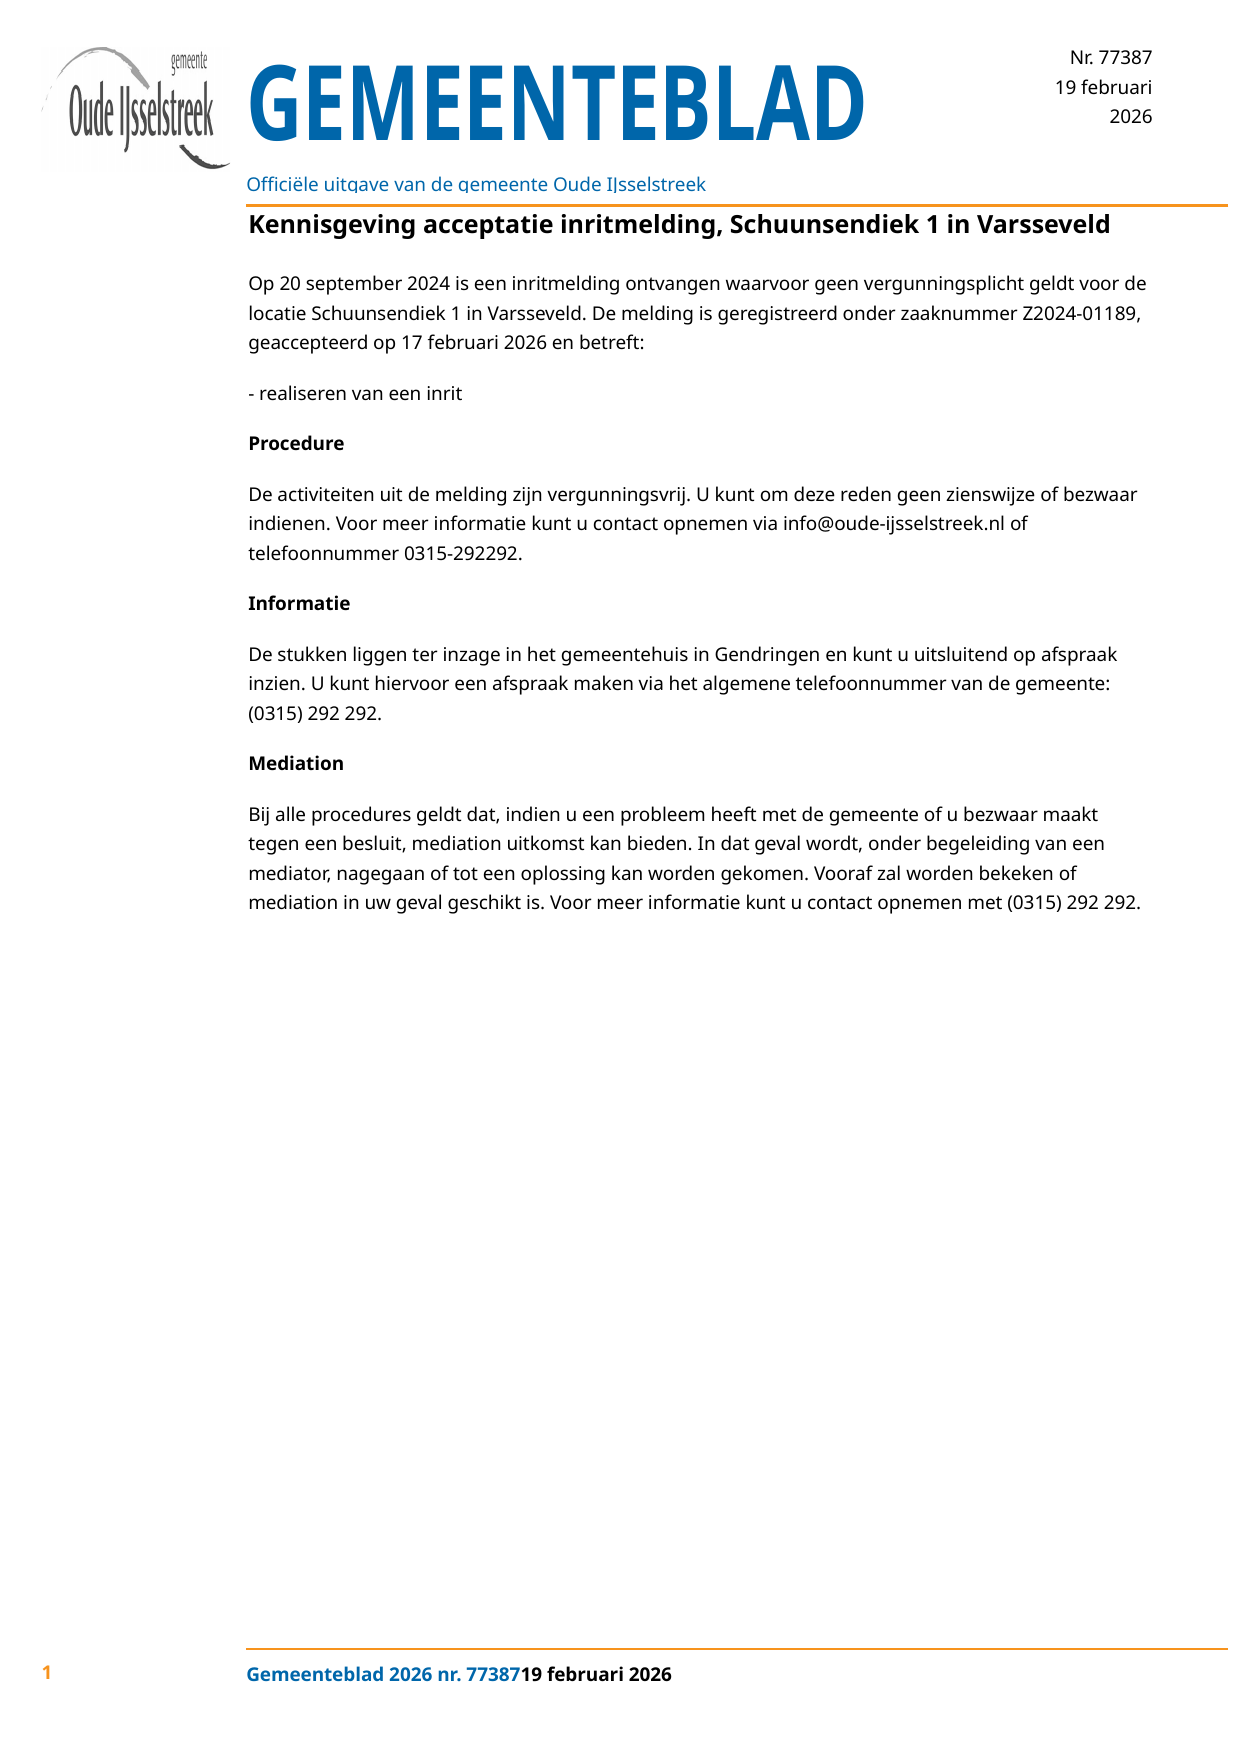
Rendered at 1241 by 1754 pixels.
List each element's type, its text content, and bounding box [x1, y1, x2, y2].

text Mediation [248, 750, 1152, 776]
text Bij alle procedures geldt dat, indien u een probleem heeft met de gemeente of u bezwaar maakt tegen een besluit, mediation uitkomst kan bieden. In dat geval wordt, onder begeleiding van een mediator, nagegaan of tot een oplossing kan worden gekomen. Vooraf zal worden bekeken of mediation in uw geval geschikt is. Voor meer informatie kunt u contact opnemen met (0315) 292 292. [248, 801, 1152, 915]
text Kennisgeving acceptatie inritmelding, Schuunsendiek 1 in Varsseveld [248, 207, 1152, 241]
text De stukken liggen ter inzage in het gemeentehuis in Gendringen en kunt u uitsluitend op afspraak inzien. U kunt hiervoor een afspraak maken via het algemene telefoonnummer van de gemeente: (0315) 292 292. [248, 641, 1152, 726]
text De activiteiten uit de melding zijn vergunningsvrij. U kunt om deze reden geen zienswijze of bezwaar indienen. Voor meer informatie kunt u contact opnemen via info@oude-ijsselstreek.nl of telefoonnummer 0315-292292. [248, 481, 1152, 566]
text - realiseren van een inrit [248, 380, 1152, 406]
text Op 20 september 2024 is een inritmelding ontvangen waarvoor geen vergunningsplicht geldt voor de locatie Schuunsendiek 1 in Varsseveld. De melding is geregistreerd onder zaaknummer Z2024-01189, geaccepteerd op 17 februari 2026 en betreft: [248, 270, 1152, 355]
text Informatie [248, 590, 1152, 616]
text Procedure [248, 430, 1152, 456]
picture [41, 47, 231, 172]
